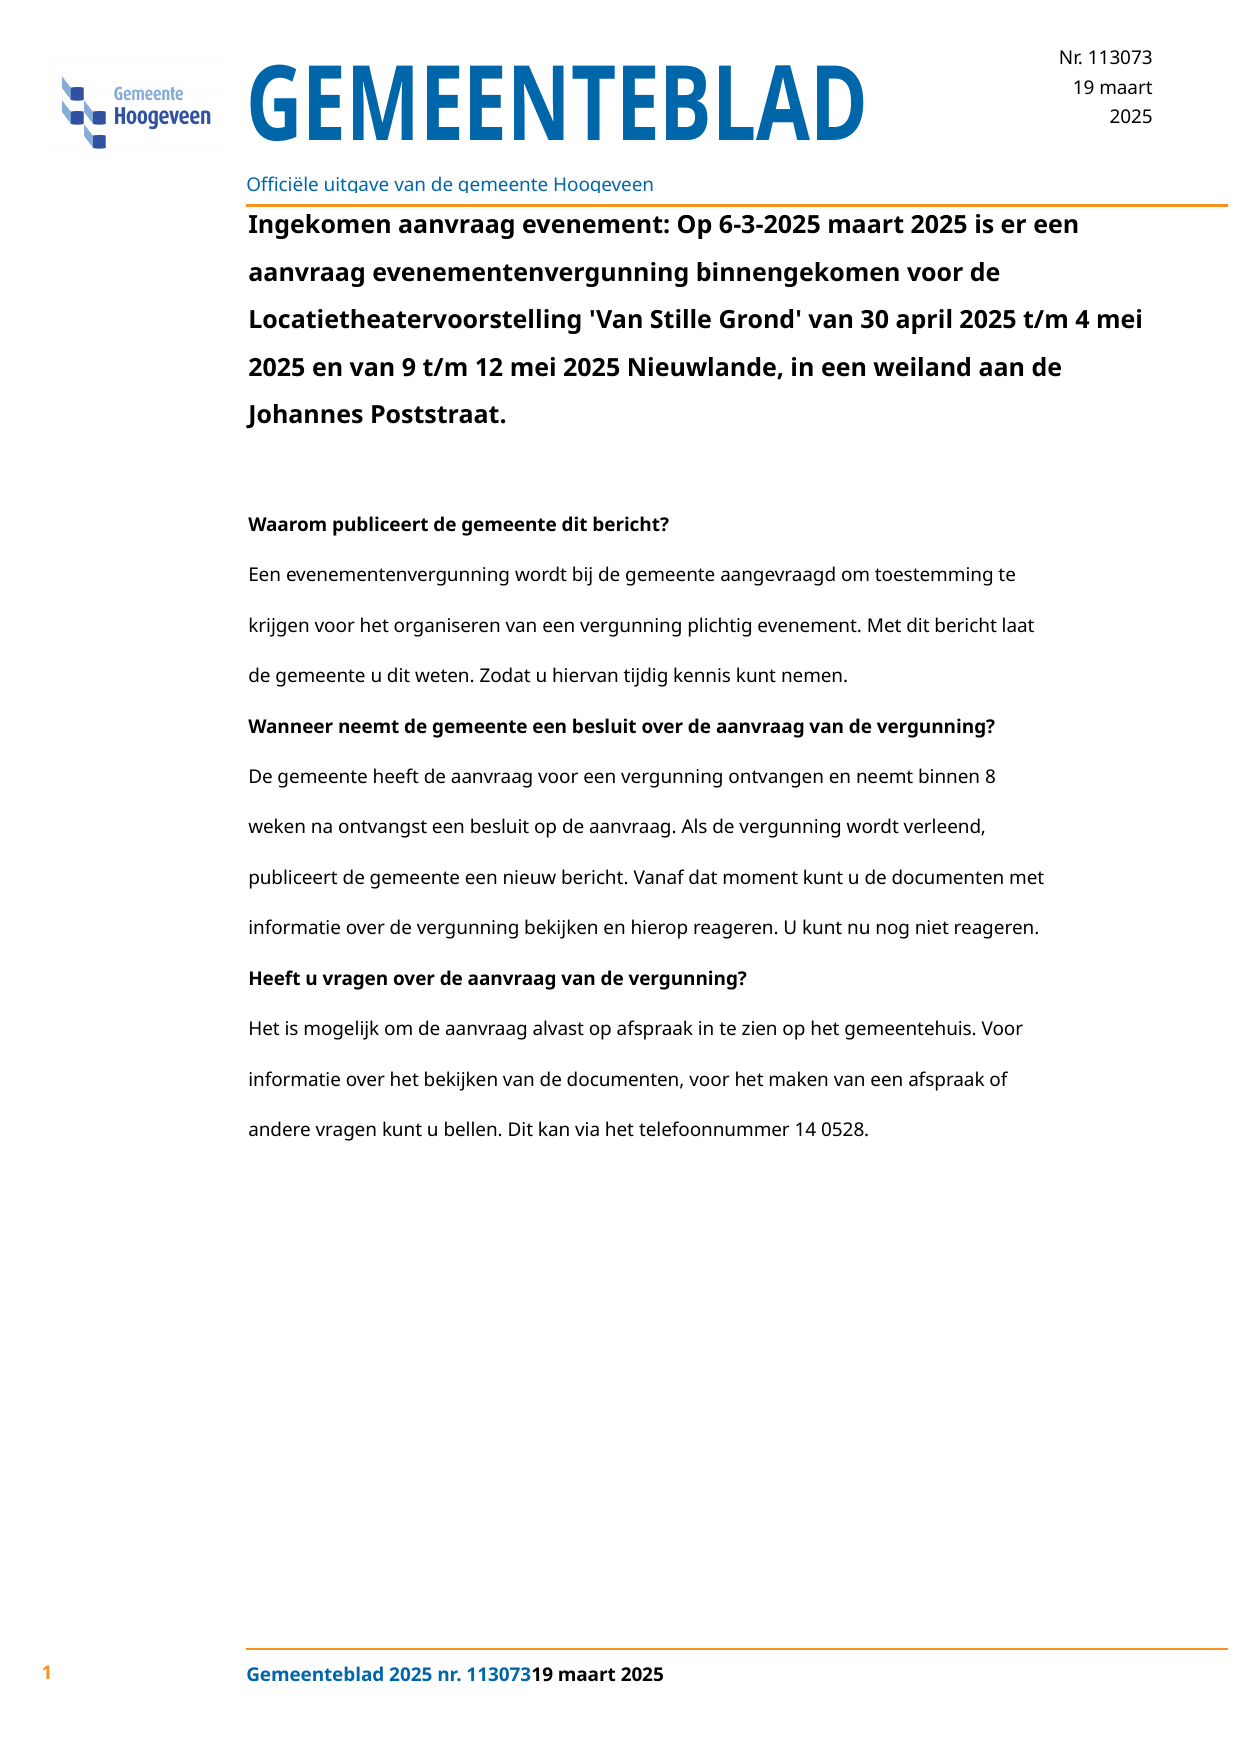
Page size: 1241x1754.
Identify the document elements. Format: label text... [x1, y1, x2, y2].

text weken na ontvangst een besluit op de aanvraag. Als de vergunning wordt verleend, [248, 814, 1152, 839]
text Heeft u vragen over de aanvraag van de vergunning? [248, 965, 1152, 991]
text De gemeente heeft de aanvraag voor een vergunning ontvangen en neemt binnen 8 [248, 763, 1152, 789]
text krijgen voor het organiseren van een vergunning plichtig evenement. Met dit bericht laat [248, 612, 1152, 638]
text Ingekomen aanvraag evenement: Op 6-3-2025 maart 2025 is er een aanvraag evenementenvergunning binnengekomen voor de Locatietheatervoorstelling 'Van Stille Grond' van 30 april 2025 t/m 4 mei 2025 en van 9 t/m 12 mei 2025 Nieuwlande, in een weiland aan de Johannes Poststraat. [248, 207, 1152, 431]
text andere vragen kunt u bellen. Dit kan via het telefoonnummer 14 0528. [248, 1116, 1152, 1142]
text de gemeente u dit weten. Zodat u hiervan tijdig kennis kunt nemen. [248, 662, 1152, 688]
text Waarom publiceert de gemeente dit bericht? [248, 511, 1152, 537]
text Wanneer neemt de gemeente een besluit over de aanvraag van de vergunning? [248, 713, 1152, 738]
text informatie over het bekijken van de documenten, voor het maken van een afspraak of [248, 1066, 1152, 1091]
text publiceert de gemeente een nieuw bericht. Vanaf dat moment kunt u de documenten met [248, 864, 1152, 890]
text Het is mogelijk om de aanvraag alvast op afspraak in te zien op het gemeentehuis. Voor [248, 1015, 1152, 1041]
text informatie over de vergunning bekijken en hierop reageren. U kunt nu nog niet reageren. [248, 914, 1152, 940]
picture [41, 47, 231, 172]
text Een evenementenvergunning wordt bij de gemeente aangevraagd om toestemming te [248, 562, 1152, 587]
